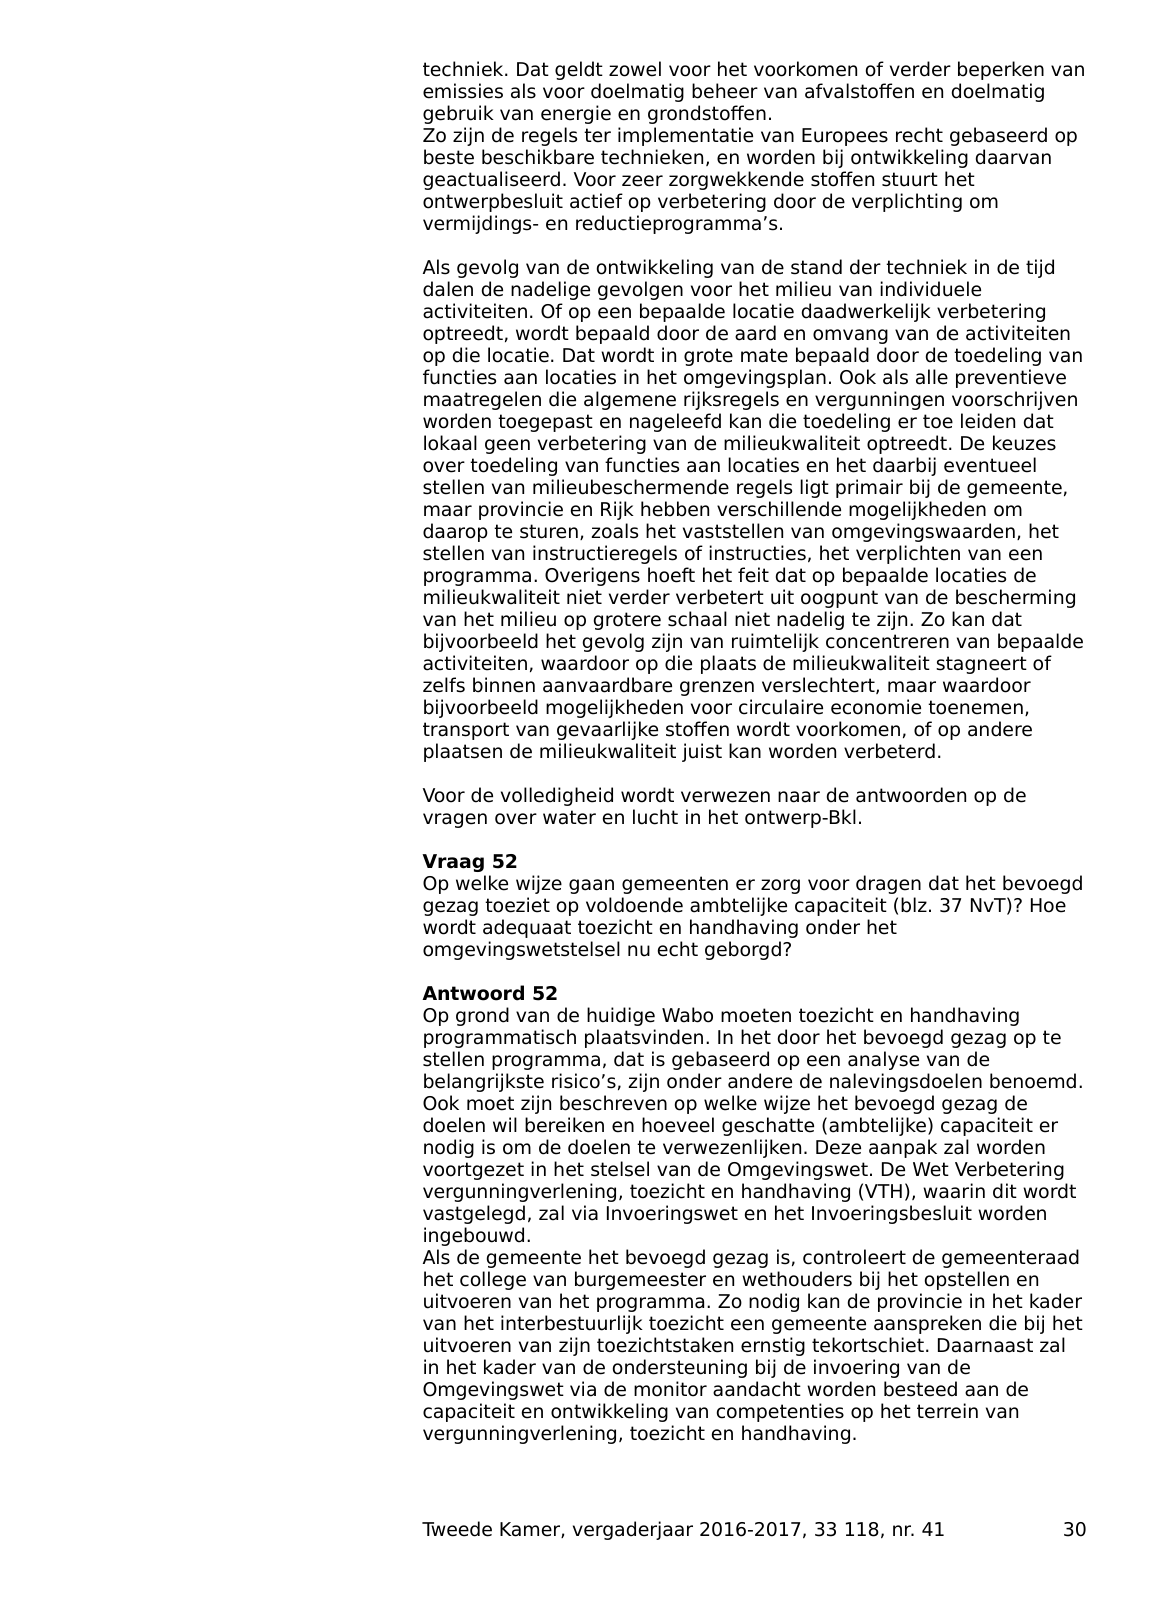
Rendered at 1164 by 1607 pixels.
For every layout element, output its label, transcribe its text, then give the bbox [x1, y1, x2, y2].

text techniek. Dat geldt zowel voor het voorkomen of verder beperken van emissies als voor doelmatig beheer van afvalstoffen en doelmatig gebruik van energie en grondstoffen. [422, 59, 1087, 125]
text Als gevolg van de ontwikkeling van de stand der techniek in de tijd dalen de nadelige gevolgen voor het milieu van individuele activiteiten. Of op een bepaalde locatie daadwerkelijk verbetering optreedt, wordt bepaald door de aard en omvang van de activiteiten op die locatie. Dat wordt in grote mate bepaald door de toedeling van functies aan locaties in het omgevingsplan. Ook als alle preventieve maatregelen die algemene rijksregels en vergunningen voorschrijven worden toegepast en nageleefd kan die toedeling er toe leiden dat lokaal geen verbetering van de milieukwaliteit optreedt. De keuzes over toedeling van functies aan locaties en het daarbij eventueel stellen van milieubeschermende regels ligt primair bij de gemeente, maar provincie en Rijk hebben verschillende mogelijkheden om daarop te sturen, zoals het vaststellen van omgevingswaarden, het stellen van instructieregels of instructies, het verplichten van een programma. Overigens hoeft het feit dat op bepaalde locaties de milieukwaliteit niet verder verbetert uit oogpunt van de bescherming van het milieu op grotere schaal niet nadelig te zijn. Zo kan dat bijvoorbeeld het gevolg zijn van ruimtelijk concentreren van bepaalde activiteiten, waardoor op die plaats de milieukwaliteit stagneert of zelfs binnen aanvaardbare grenzen verslechtert, maar waardoor bijvoorbeeld mogelijkheden voor circulaire economie toenemen, transport van gevaarlijke stoffen wordt voorkomen, of op andere plaatsen de milieukwaliteit juist kan worden verbeterd. [422, 257, 1087, 763]
text Als de gemeente het bevoegd gezag is, controleert de gemeenteraad het college van burgemeester en wethouders bij het opstellen en uitvoeren van het programma. Zo nodig kan de provincie in het kader van het interbestuurlijk toezicht een gemeente aanspreken die bij het uitvoeren van zijn toezichtstaken ernstig tekortschiet. Daarnaast zal in het kader van de ondersteuning bij de invoering van de Omgevingswet via de monitor aandacht worden besteed aan de capaciteit en ontwikkeling van competenties op het terrein van vergunningverlening, toezicht en handhaving. [422, 1247, 1087, 1444]
text Op grond van de huidige Wabo moeten toezicht en handhaving programmatisch plaatsvinden. In het door het bevoegd gezag op te stellen programma, dat is gebaseerd op een analyse van de belangrijkste risico’s, zijn onder andere de nalevingsdoelen benoemd. Ook moet zijn beschreven op welke wijze het bevoegd gezag de doelen wil bereiken en hoeveel geschatte (ambtelijke) capaciteit er nodig is om de doelen te verwezenlijken. Deze aanpak zal worden voortgezet in het stelsel van de Omgevingswet. De Wet Verbetering vergunningverlening, toezicht en handhaving (VTH), waarin dit wordt vastgelegd, zal via Invoeringswet en het Invoeringsbesluit worden ingebouwd. [422, 1005, 1087, 1247]
text Vraag 52 [422, 851, 1087, 873]
text Voor de volledigheid wordt verwezen naar de antwoorden op de vragen over water en lucht in het ontwerp-Bkl. [422, 785, 1087, 829]
text Zo zijn de regels ter implementatie van Europees recht gebaseerd op beste beschikbare technieken, en worden bij ontwikkeling daarvan geactualiseerd. Voor zeer zorgwekkende stoffen stuurt het ontwerpbesluit actief op verbetering door de verplichting om vermijdings- en reductieprogramma’s. [422, 125, 1087, 235]
text Antwoord 52 [422, 983, 1087, 1005]
text Op welke wijze gaan gemeenten er zorg voor dragen dat het bevoegd gezag toeziet op voldoende ambtelijke capaciteit (blz. 37 NvT)? Hoe wordt adequaat toezicht en handhaving onder het omgevingswetstelsel nu echt geborgd? [422, 873, 1087, 961]
